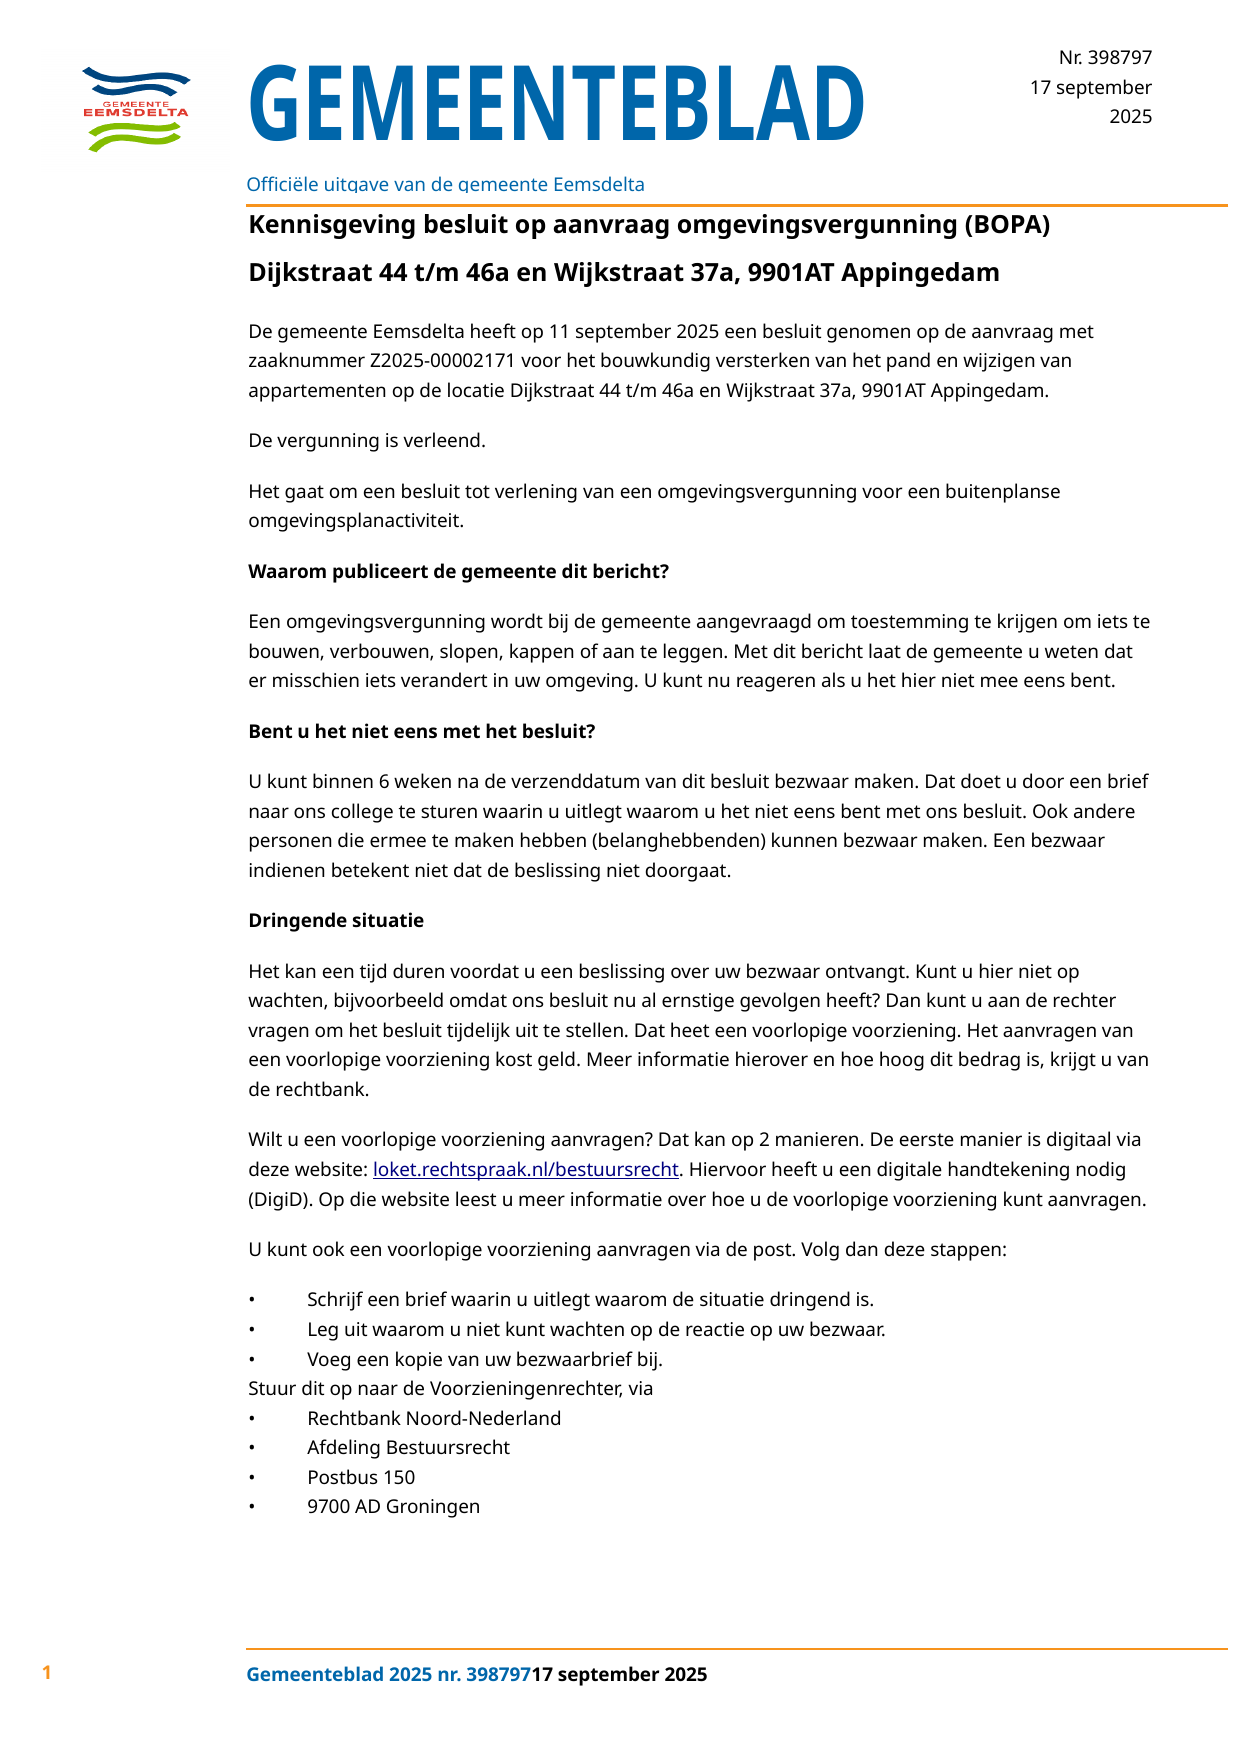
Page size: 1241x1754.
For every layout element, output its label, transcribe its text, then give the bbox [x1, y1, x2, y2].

list Rechtbank Noord-Nederland [248, 1405, 1152, 1431]
picture [41, 47, 231, 172]
list Leg uit waarom u niet kunt wachten op de reactie op uw bezwaar. [248, 1316, 1152, 1342]
list Voeg een kopie van uw bezwaarbrief bij. [248, 1346, 1152, 1372]
text U kunt ook een voorlopige voorziening aanvragen via de post. Volg dan deze stappen: [248, 1236, 1152, 1262]
text U kunt binnen 6 weken na de verzenddatum van dit besluit bezwaar maken. Dat doet u door een brief naar ons college te sturen waarin u uitlegt waarom u het niet eens bent met ons besluit. Ook andere personen die ermee te maken hebben (belanghebbenden) kunnen bezwaar maken. Een bezwaar indienen betekent niet dat de beslissing niet doorgaat. [248, 768, 1152, 883]
text Stuur dit op naar de Voorzieningenrechter, via [248, 1375, 1152, 1401]
text Waarom publiceert de gemeente dit bericht? [248, 558, 1152, 584]
text Het kan een tijd duren voordat u een beslissing over uw bezwaar ontvangt. Kunt u hier niet op wachten, bijvoorbeeld omdat ons besluit nu al ernstige gevolgen heeft? Dan kunt u aan de rechter vragen om het besluit tijdelijk uit te stellen. Dat heet een voorlopige voorziening. Het aanvragen van een voorlopige voorziening kost geld. Meer informatie hierover en hoe hoog dit bedrag is, krijgt u van de rechtbank. [248, 958, 1152, 1102]
text De vergunning is verleend. [248, 427, 1152, 453]
list Postbus 150 [248, 1464, 1152, 1490]
text Een omgevingsvergunning wordt bij de gemeente aangevraagd om toestemming te krijgen om iets te bouwen, verbouwen, slopen, kappen of aan te leggen. Met dit bericht laat de gemeente u weten dat er misschien iets verandert in uw omgeving. U kunt nu reageren als u het hier niet mee eens bent. [248, 608, 1152, 693]
list Schrijf een brief waarin u uitlegt waarom de situatie dringend is. [248, 1287, 1152, 1312]
list Afdeling Bestuursrecht [248, 1434, 1152, 1460]
text Wilt u een voorlopige voorziening aanvragen? Dat kan op 2 manieren. De eerste manier is digitaal via deze website: loket.rechtspraak.nl/bestuursrecht. Hiervoor heeft u een digitale handtekening nodig (DigiD). Op die website leest u meer informatie over hoe u de voorlopige voorziening kunt aanvragen. [248, 1127, 1152, 1212]
list 9700 AD Groningen [248, 1494, 1152, 1519]
text Dringende situatie [248, 907, 1152, 933]
text Bent u het niet eens met het besluit? [248, 718, 1152, 744]
text Het gaat om een besluit tot verlening van een omgevingsvergunning voor een buitenplanse omgevingsplanactiviteit. [248, 478, 1152, 533]
text Kennisgeving besluit op aanvraag omgevingsvergunning (BOPA) Dijkstraat 44 t/m 46a en Wijkstraat 37a, 9901AT Appingedam [248, 207, 1152, 288]
text De gemeente Eemsdelta heeft op 11 september 2025 een besluit genomen op de aanvraag met zaaknummer Z2025-00002171 voor het bouwkundig versterken van het pand en wijzigen van appartementen op de locatie Dijkstraat 44 t/m 46a en Wijkstraat 37a, 9901AT Appingedam. [248, 318, 1152, 403]
